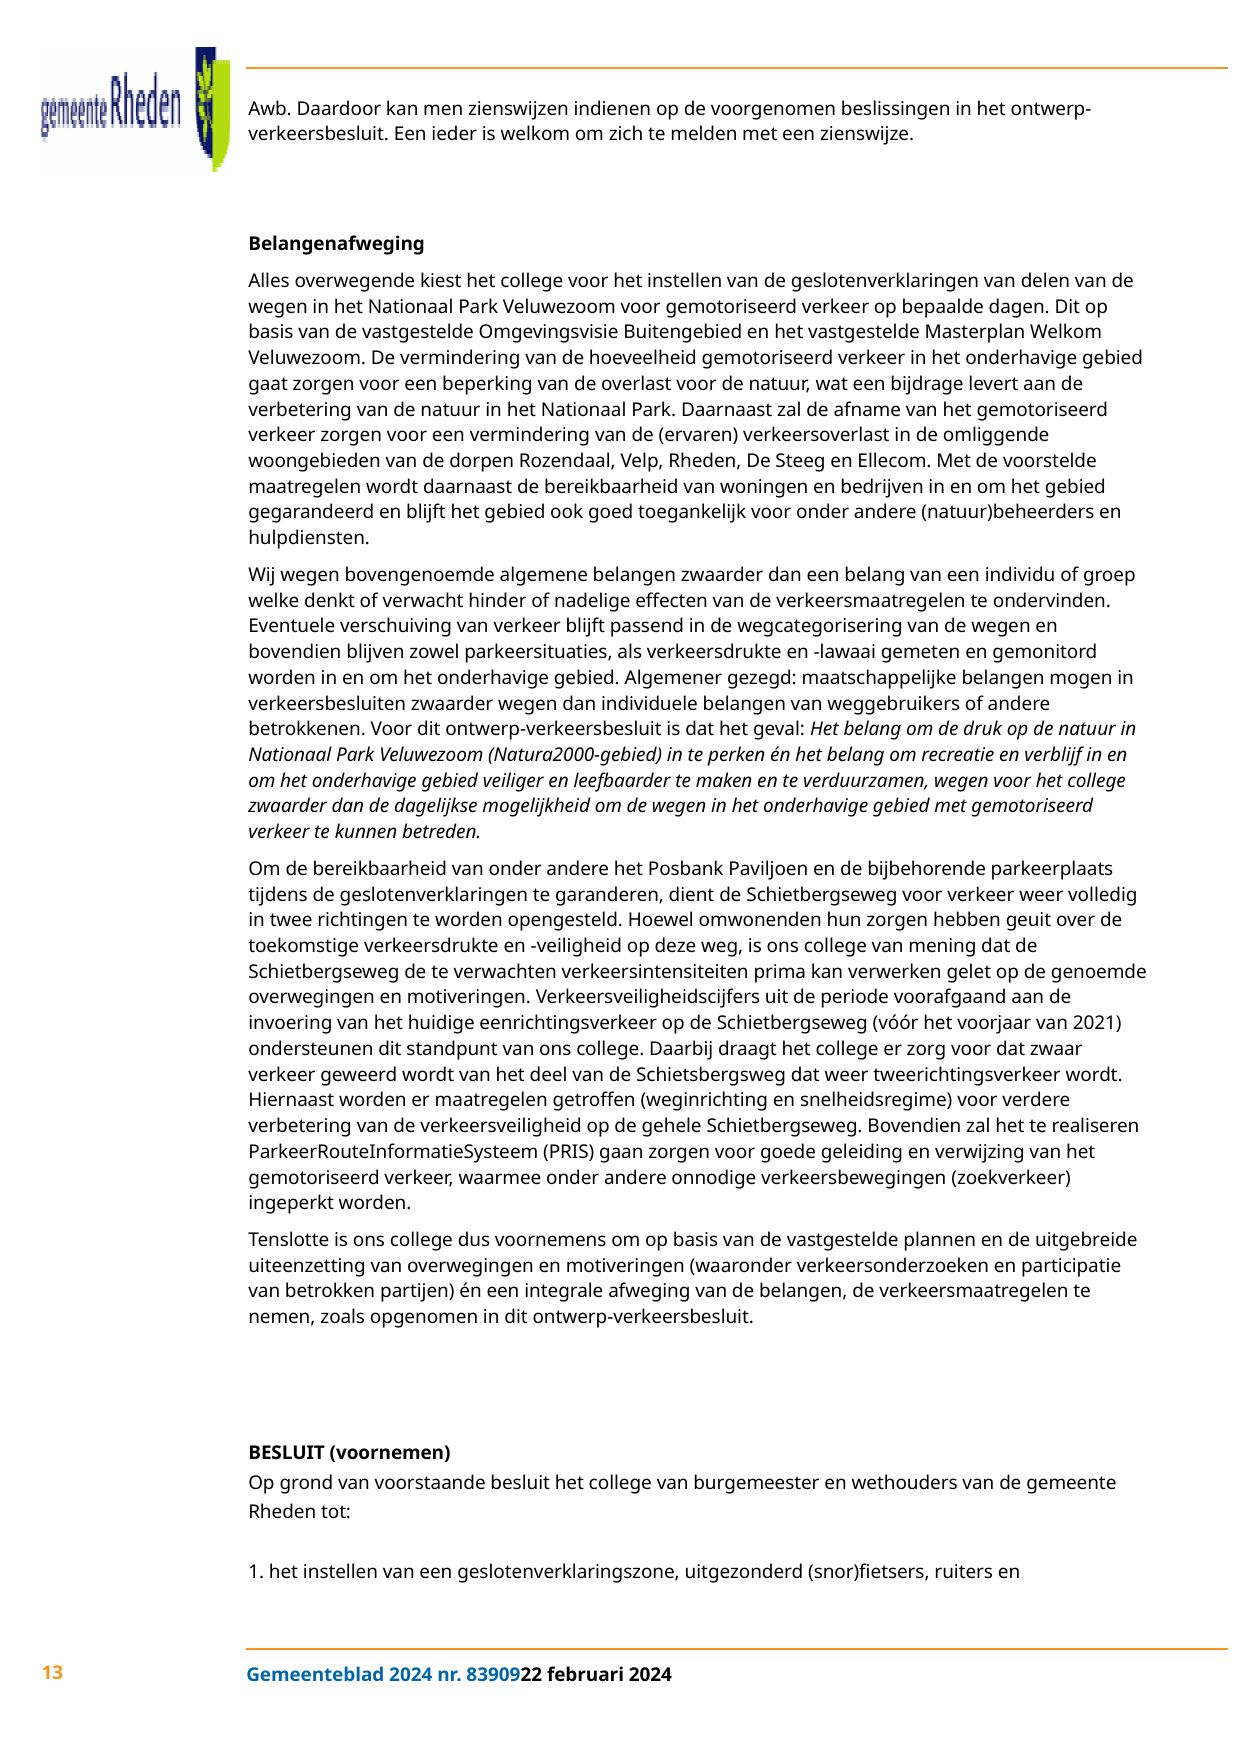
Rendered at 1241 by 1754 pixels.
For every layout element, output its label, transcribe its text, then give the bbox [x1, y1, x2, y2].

text Wij wegen bovengenoemde algemene belangen zwaarder dan een belang van een individu of groep welke denkt of verwacht hinder of nadelige effecten van de verkeersmaatregelen te ondervinden. Eventuele verschuiving van verkeer blijft passend in de wegcategorisering van de wegen en bovendien blijven zowel parkeersituaties, als verkeersdrukte en -lawaai gemeten en gemonitord worden in en om het onderhavige gebied. Algemener gezegd: maatschappelijke belangen mogen in verkeersbesluiten zwaarder wegen dan individuele belangen van weggebruikers of andere betrokkenen. Voor dit ontwerp-verkeersbesluit is dat het geval: Het belang om de druk op de natuur in Nationaal Park Veluwezoom (Natura2000-gebied) in te perken én het belang om recreatie en verblijf in en om het onderhavige gebied veiliger en leefbaarder te maken en te verduurzamen, wegen voor het college zwaarder dan de dagelijkse mogelijkheid om de wegen in het onderhavige gebied met gemotoriseerd verkeer te kunnen betreden. [248, 561, 1152, 844]
text Op grond van voorstaande besluit het college van burgemeester en wethouders van de gemeente Rheden tot: [248, 1469, 1152, 1524]
text Tenslotte is ons college dus voornemens om op basis van de vastgestelde plannen en de uitgebreide uiteenzetting van overwegingen en motiveringen (waaronder verkeersonderzoeken en participatie van betrokken partijen) én een integrale afweging van de belangen, de verkeersmaatregelen te nemen, zoals opgenomen in dit ontwerp-verkeersbesluit. [248, 1226, 1152, 1329]
text Belangenafweging [248, 231, 1152, 256]
text Om de bereikbaarheid van onder andere het Posbank Paviljoen en de bijbehorende parkeerplaats tijdens de geslotenverklaringen te garanderen, dient de Schietbergseweg voor verkeer weer volledig in twee richtingen te worden opengesteld. Hoewel omwonenden hun zorgen hebben geuit over de toekomstige verkeersdrukte en -veiligheid op deze weg, is ons college van mening dat de Schietbergseweg de te verwachten verkeersintensiteiten prima kan verwerken gelet op de genoemde overwegingen en motiveringen. Verkeersveiligheidscijfers uit de periode voorafgaand aan de invoering van het huidige eenrichtingsverkeer op de Schietbergseweg (vóór het voorjaar van 2021) ondersteunen dit standpunt van ons college. Daarbij draagt het college er zorg voor dat zwaar verkeer geweerd wordt van het deel van de Schietsbergsweg dat weer tweerichtingsverkeer wordt. Hiernaast worden er maatregelen getroffen (weginrichting en snelheidsregime) voor verdere verbetering van de verkeersveiligheid op de gehele Schietbergseweg. Bovendien zal het te realiseren ParkeerRouteInformatieSysteem (PRIS) gaan zorgen voor goede geleiding en verwijzing van het gemotoriseerd verkeer, waarmee onder andere onnodige verkeersbewegingen (zoekverkeer) ingeperkt worden. [248, 855, 1152, 1215]
picture [41, 47, 231, 172]
text Awb. Daardoor kan men zienswijzen indienen op de voorgenomen beslissingen in het ontwerp-verkeersbesluit. Een ieder is welkom om zich te melden met een zienswijze. [248, 95, 1152, 146]
text Alles overwegende kiest het college voor het instellen van de geslotenverklaringen van delen van de wegen in het Nationaal Park Veluwezoom voor gemotoriseerd verkeer op bepaalde dagen. Dit op basis van de vastgestelde Omgevingsvisie Buitengebied en het vastgestelde Masterplan Welkom Veluwezoom. De vermindering van de hoeveelheid gemotoriseerd verkeer in het onderhavige gebied gaat zorgen voor een beperking van de overlast voor de natuur, wat een bijdrage levert aan de verbetering van de natuur in het Nationaal Park. Daarnaast zal de afname van het gemotoriseerd verkeer zorgen voor een vermindering van de (ervaren) verkeersoverlast in de omliggende woongebieden van de dorpen Rozendaal, Velp, Rheden, De Steeg en Ellecom. Met de voorstelde maatregelen wordt daarnaast de bereikbaarheid van woningen en bedrijven in en om het gebied gegarandeerd en blijft het gebied ook goed toegankelijk voor onder andere (natuur)beheerders en hulpdiensten. [248, 267, 1152, 550]
text BESLUIT (voornemen) [248, 1439, 1152, 1465]
text 1. het instellen van een geslotenverklaringszone, uitgezonderd (snor)fietsers, ruiters en [248, 1558, 1152, 1583]
